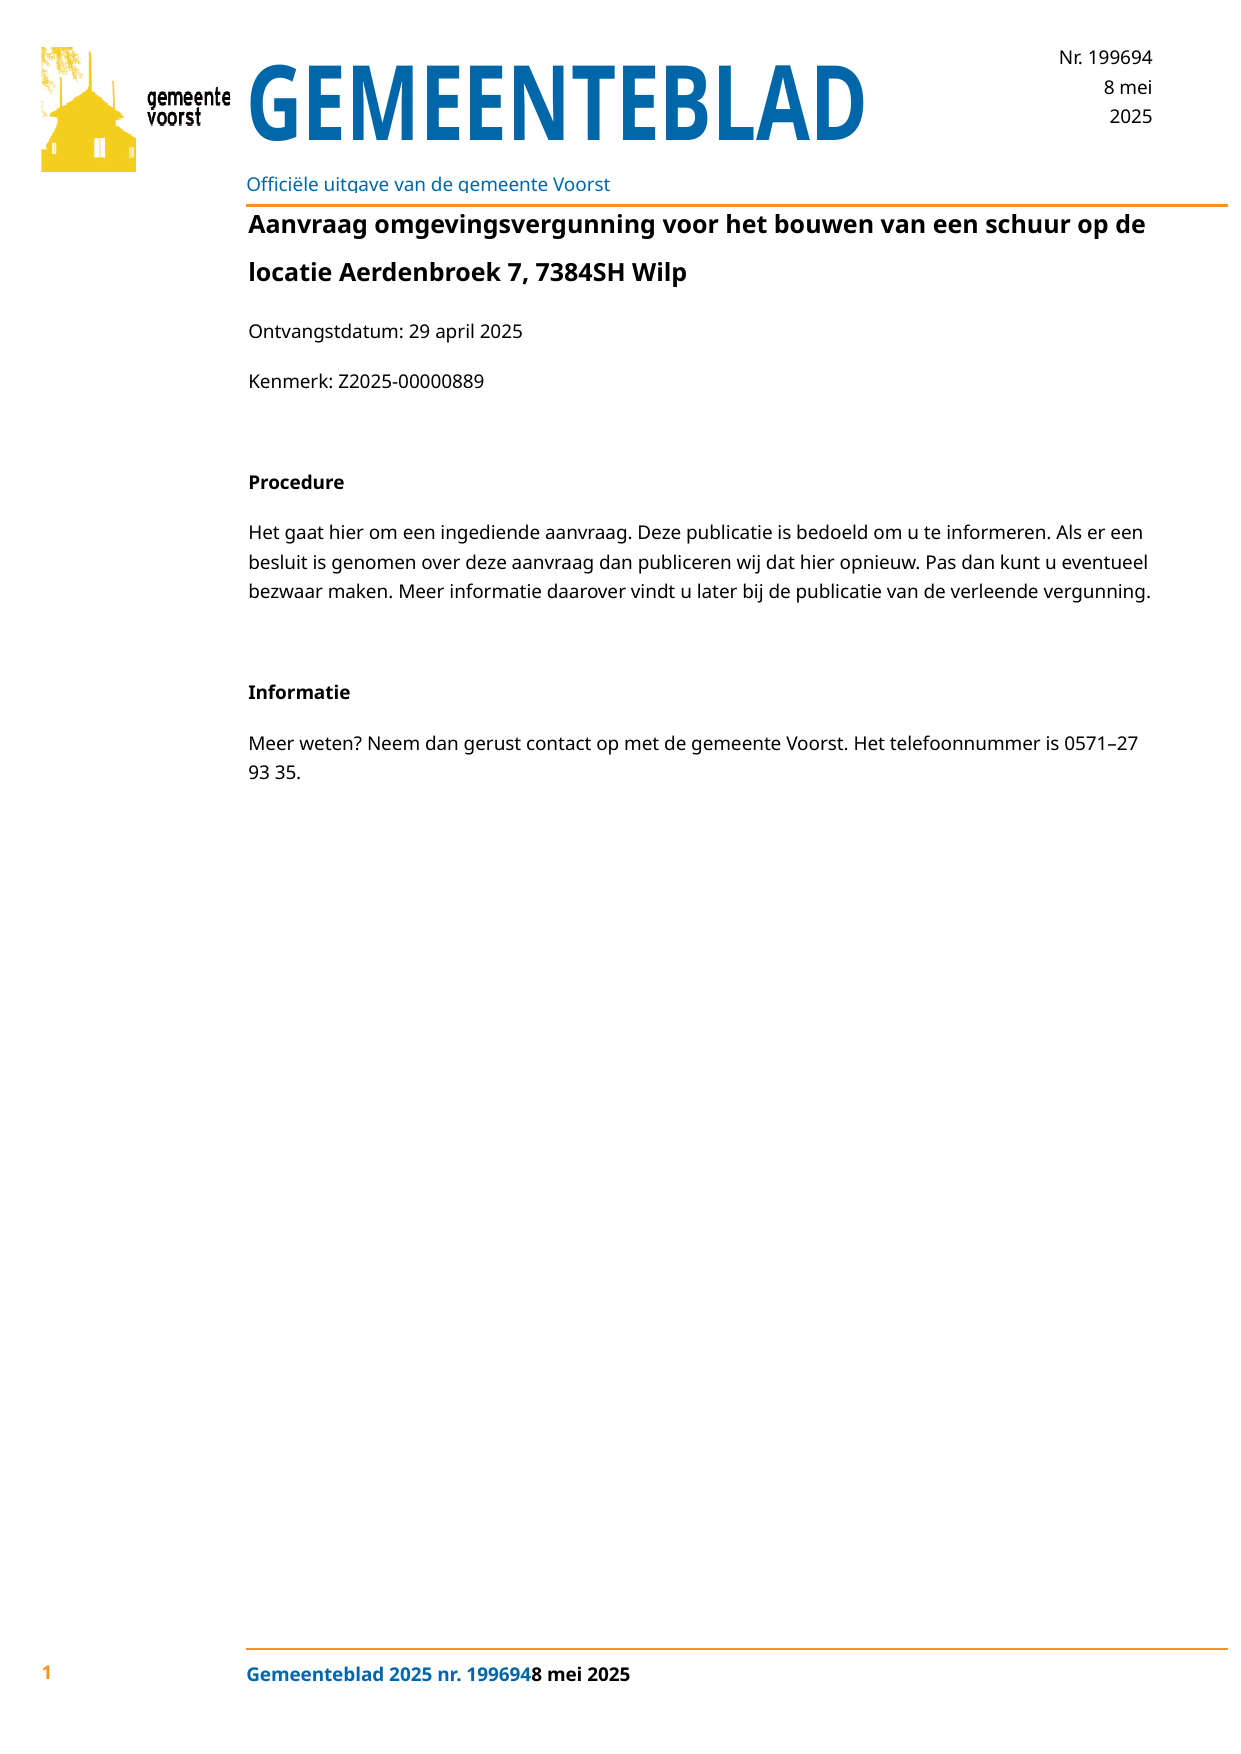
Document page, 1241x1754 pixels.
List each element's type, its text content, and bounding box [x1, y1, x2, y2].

picture [41, 47, 231, 172]
text Het gaat hier om een ingediende aanvraag. Deze publicatie is bedoeld om u te informeren. Als er een besluit is genomen over deze aanvraag dan publiceren wij dat hier opnieuw. Pas dan kunt u eventueel bezwaar maken. Meer informatie daarover vindt u later bij de publicatie van de verleende vergunning. [248, 519, 1152, 604]
text Meer weten? Neem dan gerust contact op met de gemeente Voorst. Het telefoonnummer is 0571–27 93 35. [248, 730, 1152, 785]
text Informatie [248, 679, 1152, 705]
text Ontvangstdatum: 29 april 2025 [248, 318, 1152, 344]
text Aanvraag omgevingsvergunning voor het bouwen van een schuur op de locatie Aerdenbroek 7, 7384SH Wilp [248, 207, 1152, 288]
text Kenmerk: Z2025-00000889 [248, 368, 1152, 394]
text Procedure [248, 469, 1152, 495]
